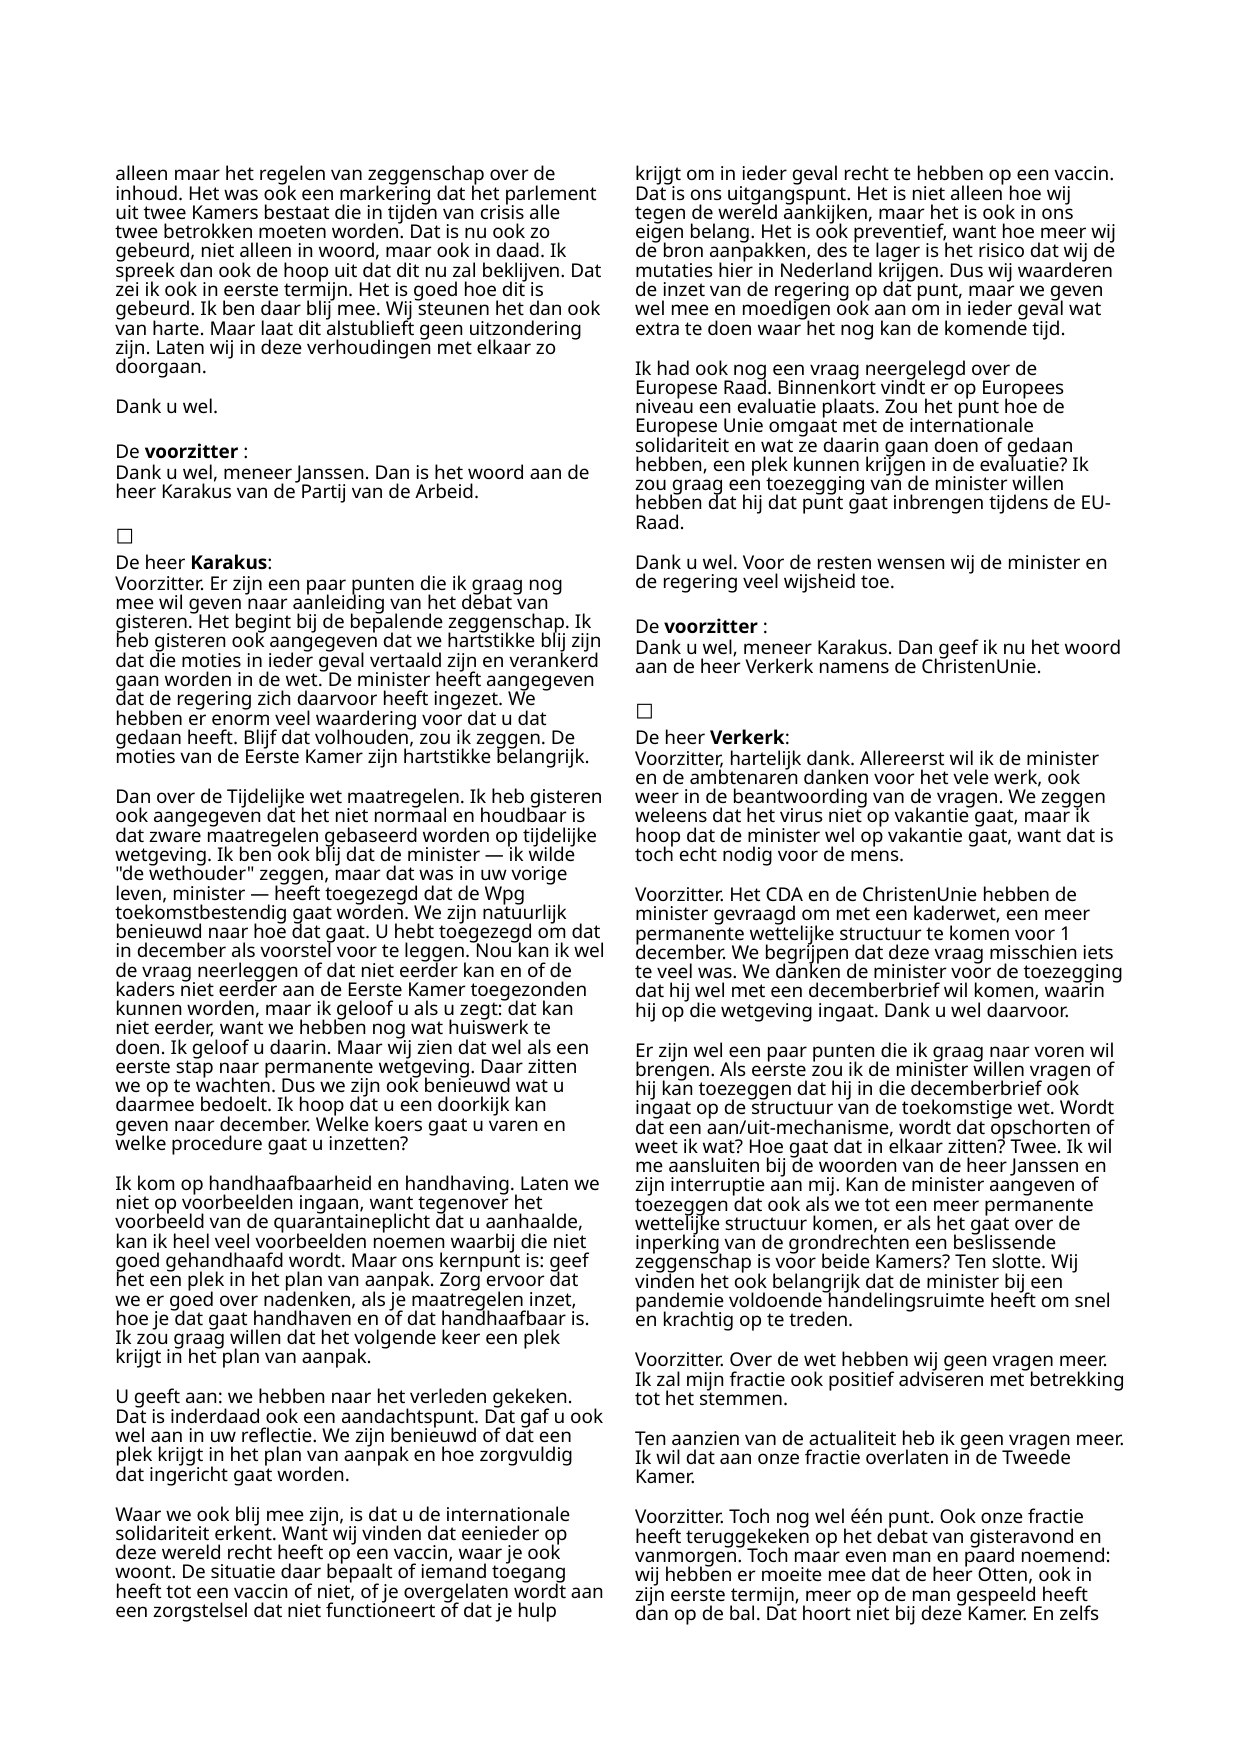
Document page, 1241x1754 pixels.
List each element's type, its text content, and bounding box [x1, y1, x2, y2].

text De voorzitter : [115, 438, 605, 464]
text Dank u wel. [115, 398, 605, 417]
text Ik had ook nog een vraag neergelegd over de Europese Raad. Binnenkort vindt er op Europees niveau een evaluatie plaats. Zou het punt hoe de Europese Unie omgaat met de internationale solidariteit en wat ze daarin gaan doen of gedaan hebben, een plek kunnen krijgen in de evaluatie? Ik zou graag een toezegging van de minister willen hebben dat hij dat punt gaat inbrengen tijdens de EU-Raad. [635, 359, 1125, 533]
text alleen maar het regelen van zeggenschap over de inhoud. Het was ook een markering dat het parlement uit twee Kamers bestaat die in tijden van crisis alle twee betrokken moeten worden. Dat is nu ook zo gebeurd, niet alleen in woord, maar ook in daad. Ik spreek dan ook de hoop uit dat dit nu zal beklijven. Dat zei ik ook in eerste termijn. Het is goed hoe dit is gebeurd. Ik ben daar blij mee. Wij steunen het dan ook van harte. Maar laat dit alstublieft geen uitzondering zijn. Laten wij in deze verhoudingen met elkaar zo doorgaan. [115, 165, 605, 377]
text Waar we ook blij mee zijn, is dat u de internationale solidariteit erkent. Want wij vinden dat eenieder op deze wereld recht heeft op een vaccin, waar je ook woont. De situatie daar bepaalt of iemand toegang heeft tot een vaccin of niet, of je overgelaten wordt aan een zorgstelsel dat niet functioneert of dat je hulp [115, 1506, 605, 1621]
text Dank u wel. Voor de resten wensen wij de minister en de regering veel wijsheid toe. [635, 554, 1125, 592]
text Voorzitter. Over de wet hebben wij geen vragen meer. Ik zal mijn fractie ook positief adviseren met betrekking tot het stemmen. [635, 1351, 1125, 1409]
text De voorzitter : [635, 613, 1125, 639]
text Dan over de Tijdelijke wet maatregelen. Ik heb gisteren ook aangegeven dat het niet normaal en houdbaar is dat zware maatregelen gebaseerd worden op tijdelijke wetgeving. Ik ben ook blij dat de minister — ik wilde "de wethouder" zeggen, maar dat was in uw vorige leven, minister — heeft toegezegd dat de Wpg toekomstbestendig gaat worden. We zijn natuurlijk benieuwd naar hoe dat gaat. U hebt toegezegd om dat in december als voorstel voor te leggen. Nou kan ik wel de vraag neerleggen of dat niet eerder kan en of de kaders niet eerder aan de Eerste Kamer toegezonden kunnen worden, maar ik geloof u als u zegt: dat kan niet eerder, want we hebben nog wat huiswerk te doen. Ik geloof u daarin. Maar wij zien dat wel als een eerste stap naar permanente wetgeving. Daar zitten we op te wachten. Dus we zijn ook benieuwd wat u daarmee bedoelt. Ik hoop dat u een doorkijk kan geven naar december. Welke koers gaat u varen en welke procedure gaat u inzetten? [115, 788, 605, 1154]
text krijgt om in ieder geval recht te hebben op een vaccin. Dat is ons uitgangspunt. Het is niet alleen hoe wij tegen de wereld aankijken, maar het is ook in ons eigen belang. Het is ook preventief, want hoe meer wij de bron aanpakken, des te lager is het risico dat wij de mutaties hier in Nederland krijgen. Dus wij waarderen de inzet van de regering op dat punt, maar we geven wel mee en moedigen ook aan om in ieder geval wat extra te doen waar het nog kan de komende tijd. [635, 165, 1125, 339]
text Ten aanzien van de actualiteit heb ik geen vragen meer. Ik wil dat aan onze fractie overlaten in de Tweede Kamer. [635, 1430, 1125, 1488]
text ⬜ [635, 698, 1125, 724]
text De heer Karakus: [115, 549, 605, 575]
text U geeft aan: we hebben naar het verleden gekeken. Dat is inderdaad ook een aandachtspunt. Dat gaf u ook wel aan in uw reflectie. We zijn benieuwd of dat een plek krijgt in het plan van aanpak en hoe zorgvuldig dat ingericht gaat worden. [115, 1388, 605, 1485]
text Dank u wel, meneer Janssen. Dan is het woord aan de heer Karakus van de Partij van de Arbeid. [115, 464, 605, 502]
text Voorzitter. Er zijn een paar punten die ik graag nog mee wil geven naar aanleiding van het debat van gisteren. Het begint bij de bepalende zeggenschap. Ik heb gisteren ook aangegeven dat we hartstikke blij zijn dat die moties in ieder geval vertaald zijn en verankerd gaan worden in de wet. De minister heeft aangegeven dat de regering zich daarvoor heeft ingezet. We hebben er enorm veel waardering voor dat u dat gedaan heeft. Blijf dat volhouden, zou ik zeggen. De moties van de Eerste Kamer zijn hartstikke belangrijk. [115, 575, 605, 767]
text ⬜ [115, 523, 605, 549]
text Ik kom op handhaafbaarheid en handhaving. Laten we niet op voorbeelden ingaan, want tegenover het voorbeeld van de quarantaineplicht dat u aanhaalde, kan ik heel veel voorbeelden noemen waarbij die niet goed gehandhaafd wordt. Maar ons kernpunt is: geef het een plek in het plan van aanpak. Zorg ervoor dat we er goed over nadenken, als je maatregelen inzet, hoe je dat gaat handhaven en of dat handhaafbaar is. Ik zou graag willen dat het volgende keer een plek krijgt in het plan van aanpak. [115, 1175, 605, 1368]
text Voorzitter. Het CDA en de ChristenUnie hebben de minister gevraagd om met een kaderwet, een meer permanente wettelijke structuur te komen voor 1 december. We begrijpen dat deze vraag misschien iets te veel was. We danken de minister voor de toezegging dat hij wel met een decemberbrief wil komen, waarin hij op die wetgeving ingaat. Dank u wel daarvoor. [635, 886, 1125, 1021]
text Dank u wel, meneer Karakus. Dan geef ik nu het woord aan de heer Verkerk namens de ChristenUnie. [635, 639, 1125, 677]
text Er zijn wel een paar punten die ik graag naar voren wil brengen. Als eerste zou ik de minister willen vragen of hij kan toezeggen dat hij in die decemberbrief ook ingaat op de structuur van de toekomstige wet. Wordt dat een aan/uit-mechanisme, wordt dat opschorten of weet ik wat? Hoe gaat dat in elkaar zitten? Twee. Ik wil me aansluiten bij de woorden van de heer Janssen en zijn interruptie aan mij. Kan de minister aangeven of toezeggen dat ook als we tot een meer permanente wettelijke structuur komen, er als het gaat over de inperking van de grondrechten een beslissende zeggenschap is voor beide Kamers? Ten slotte. Wij vinden het ook belangrijk dat de minister bij een pandemie voldoende handelingsruimte heeft om snel en krachtig op te treden. [635, 1042, 1125, 1331]
text Voorzitter, hartelijk dank. Allereerst wil ik de minister en de ambtenaren danken voor het vele werk, ook weer in de beantwoording van de vragen. We zeggen weleens dat het virus niet op vakantie gaat, maar ik hoop dat de minister wel op vakantie gaat, want dat is toch echt nodig voor de mens. [635, 749, 1125, 865]
text Voorzitter. Toch nog wel één punt. Ook onze fractie heeft teruggekeken op het debat van gisteravond en vanmorgen. Toch maar even man en paard noemend: wij hebben er moeite mee dat de heer Otten, ook in zijn eerste termijn, meer op de man gespeeld heeft dan op de bal. Dat hoort niet bij deze Kamer. En zelfs [635, 1508, 1125, 1624]
text De heer Verkerk: [635, 724, 1125, 749]
